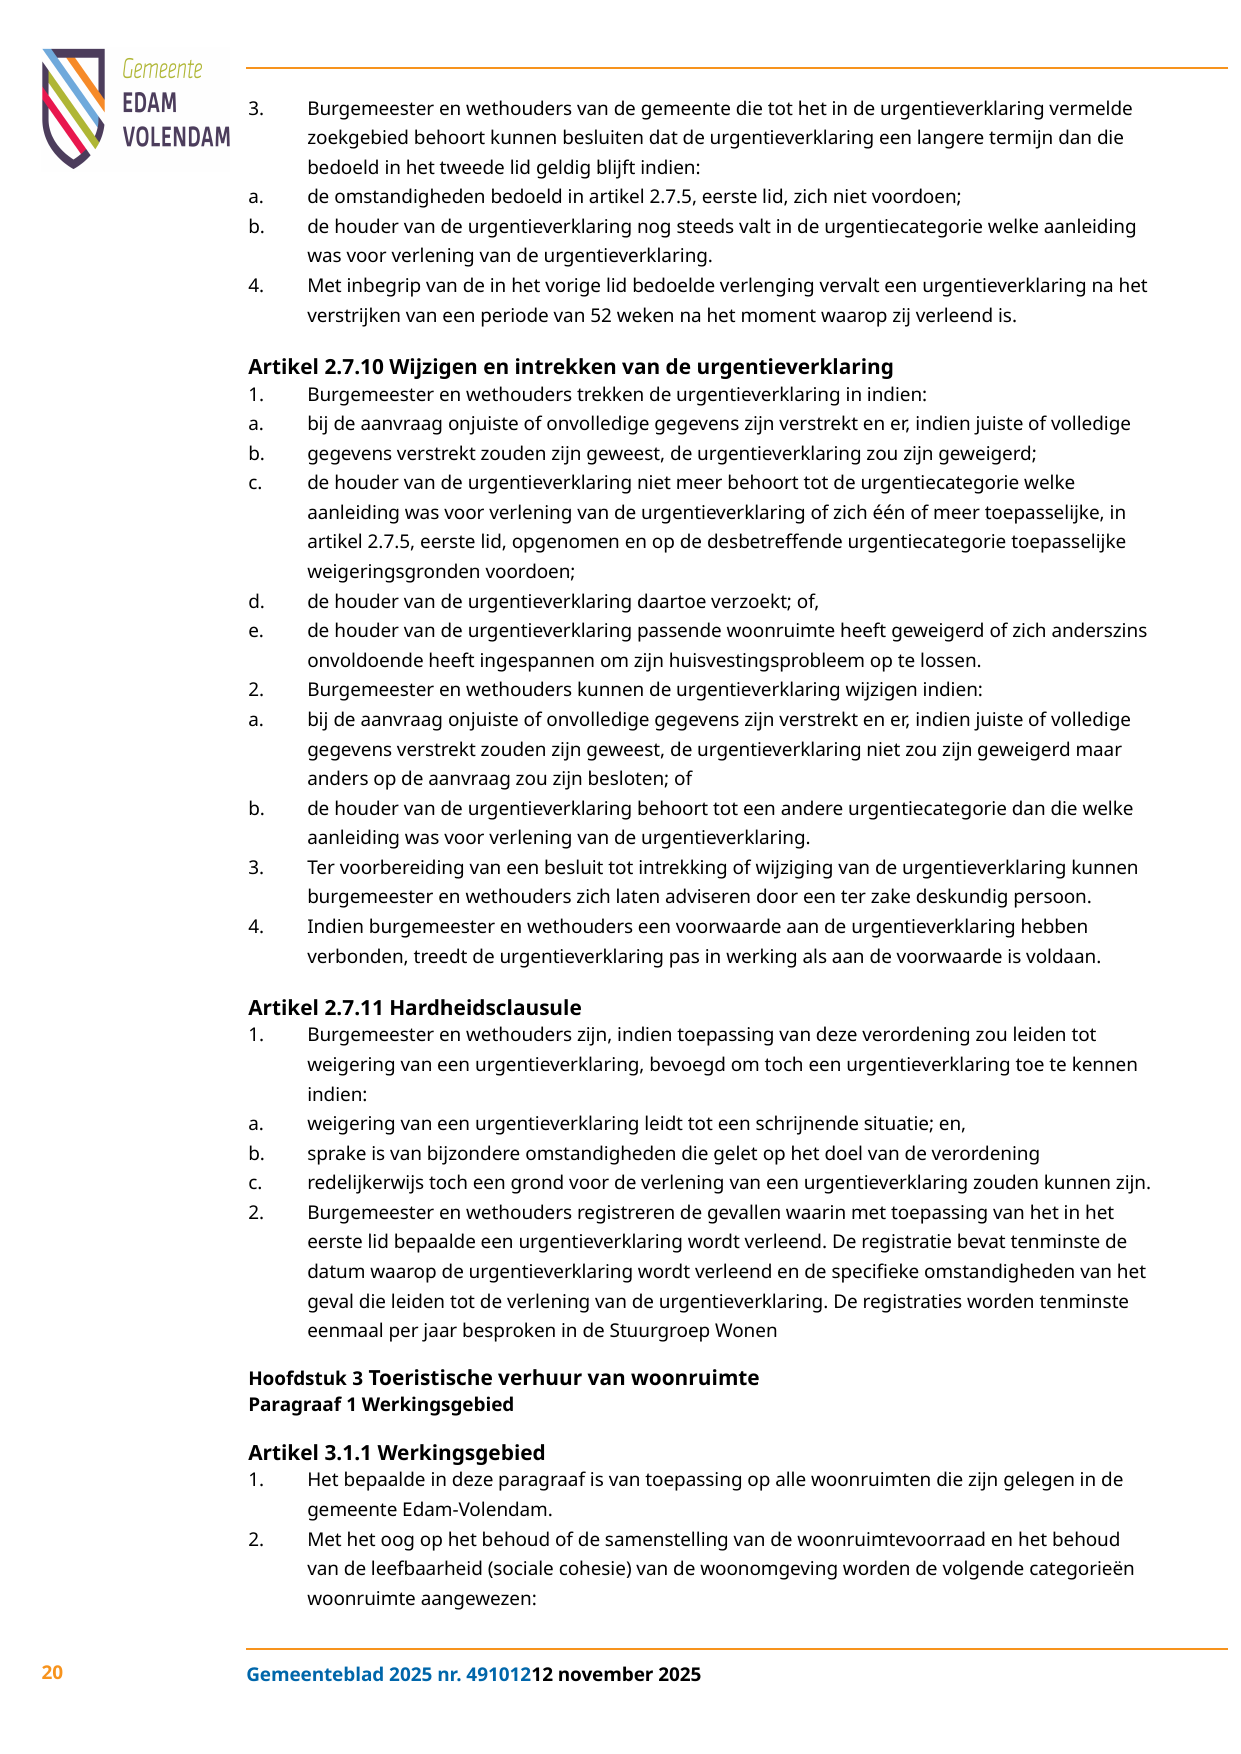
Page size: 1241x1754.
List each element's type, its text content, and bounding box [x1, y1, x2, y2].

list Met inbegrip van de in het vorige lid bedoelde verlenging vervalt een urgentieverklaring na het verstrijken van een periode van 52 weken na het moment waarop zij verleend is. [248, 272, 1152, 328]
text Paragraaf 1 Werkingsgebied [248, 1392, 1152, 1417]
text Hoofdstuk 3 Toeristische verhuur van woonruimte [248, 1363, 1152, 1392]
list Indien burgemeester en wethouders een voorwaarde aan de urgentieverklaring hebben verbonden, treedt de urgentieverklaring pas in werking als aan de voorwaarde is voldaan. [248, 913, 1152, 968]
list de omstandigheden bedoeld in artikel 2.7.5, eerste lid, zich niet voordoen; [248, 183, 1152, 209]
text Artikel 2.7.11 Hardheidsclausule [248, 993, 1152, 1022]
list Het bepaalde in deze paragraaf is van toepassing op alle woonruimten die zijn gelegen in de gemeente Edam-Volendam. [248, 1467, 1152, 1522]
list redelijkerwijs toch een grond voor de verlening van een urgentieverklaring zouden kunnen zijn. [248, 1169, 1152, 1195]
list weigering van een urgentieverklaring leidt tot een schrijnende situatie; en, [248, 1110, 1152, 1136]
list Burgemeester en wethouders zijn, indien toepassing van deze verordening zou leiden tot weigering van een urgentieverklaring, bevoegd om toch een urgentieverklaring toe te kennen indien: [248, 1022, 1152, 1107]
list Burgemeester en wethouders kunnen de urgentieverklaring wijzigen indien: [248, 677, 1152, 702]
list bij de aanvraag onjuiste of onvolledige gegevens zijn verstrekt en er, indien juiste of volledige gegevens verstrekt zouden zijn geweest, de urgentieverklaring niet zou zijn geweigerd maar anders op de aanvraag zou zijn besloten; of [248, 706, 1152, 791]
picture [41, 47, 231, 172]
list gegevens verstrekt zouden zijn geweest, de urgentieverklaring zou zijn geweigerd; [248, 440, 1152, 466]
list bij de aanvraag onjuiste of onvolledige gegevens zijn verstrekt en er, indien juiste of volledige [248, 410, 1152, 436]
list Met het oog op het behoud of de samenstelling van de woonruimtevoorraad en het behoud van de leefbaarheid (sociale cohesie) van de woonomgeving worden de volgende categorieën woonruimte aangewezen: [248, 1526, 1152, 1611]
text Artikel 2.7.10 Wijzigen en intrekken van de urgentieverklaring [248, 352, 1152, 381]
list de houder van de urgentieverklaring behoort tot een andere urgentiecategorie dan die welke aanleiding was voor verlening van de urgentieverklaring. [248, 795, 1152, 850]
list de houder van de urgentieverklaring niet meer behoort tot de urgentiecategorie welke aanleiding was voor verlening van de urgentieverklaring of zich één of meer toepasselijke, in artikel 2.7.5, eerste lid, opgenomen en op de desbetreffende urgentiecategorie toepasselijke weigeringsgronden voordoen; [248, 469, 1152, 584]
text Artikel 3.1.1 Werkingsgebied [248, 1438, 1152, 1467]
list sprake is van bijzondere omstandigheden die gelet op het doel van de verordening [248, 1140, 1152, 1166]
list de houder van de urgentieverklaring passende woonruimte heeft geweigerd of zich anderszins onvoldoende heeft ingespannen om zijn huisvestingsprobleem op te lossen. [248, 617, 1152, 673]
list de houder van de urgentieverklaring daartoe verzoekt; of, [248, 588, 1152, 613]
list Burgemeester en wethouders registreren de gevallen waarin met toepassing van het in het eerste lid bepaalde een urgentieverklaring wordt verleend. De registratie bevat tenminste de datum waarop de urgentieverklaring wordt verleend en de specifieke omstandigheden van het geval die leiden tot de verlening van de urgentieverklaring. De registraties worden tenminste eenmaal per jaar besproken in de Stuurgroep Wonen [248, 1199, 1152, 1343]
list de houder van de urgentieverklaring nog steeds valt in de urgentiecategorie welke aanleiding was voor verlening van de urgentieverklaring. [248, 213, 1152, 268]
list Ter voorbereiding van een besluit tot intrekking of wijziging van de urgentieverklaring kunnen burgemeester en wethouders zich laten adviseren door een ter zake deskundig persoon. [248, 854, 1152, 909]
list Burgemeester en wethouders van de gemeente die tot het in de urgentieverklaring vermelde zoekgebied behoort kunnen besluiten dat de urgentieverklaring een langere termijn dan die bedoeld in het tweede lid geldig blijft indien: [248, 95, 1152, 180]
list Burgemeester en wethouders trekken de urgentieverklaring in indien: [248, 381, 1152, 406]
